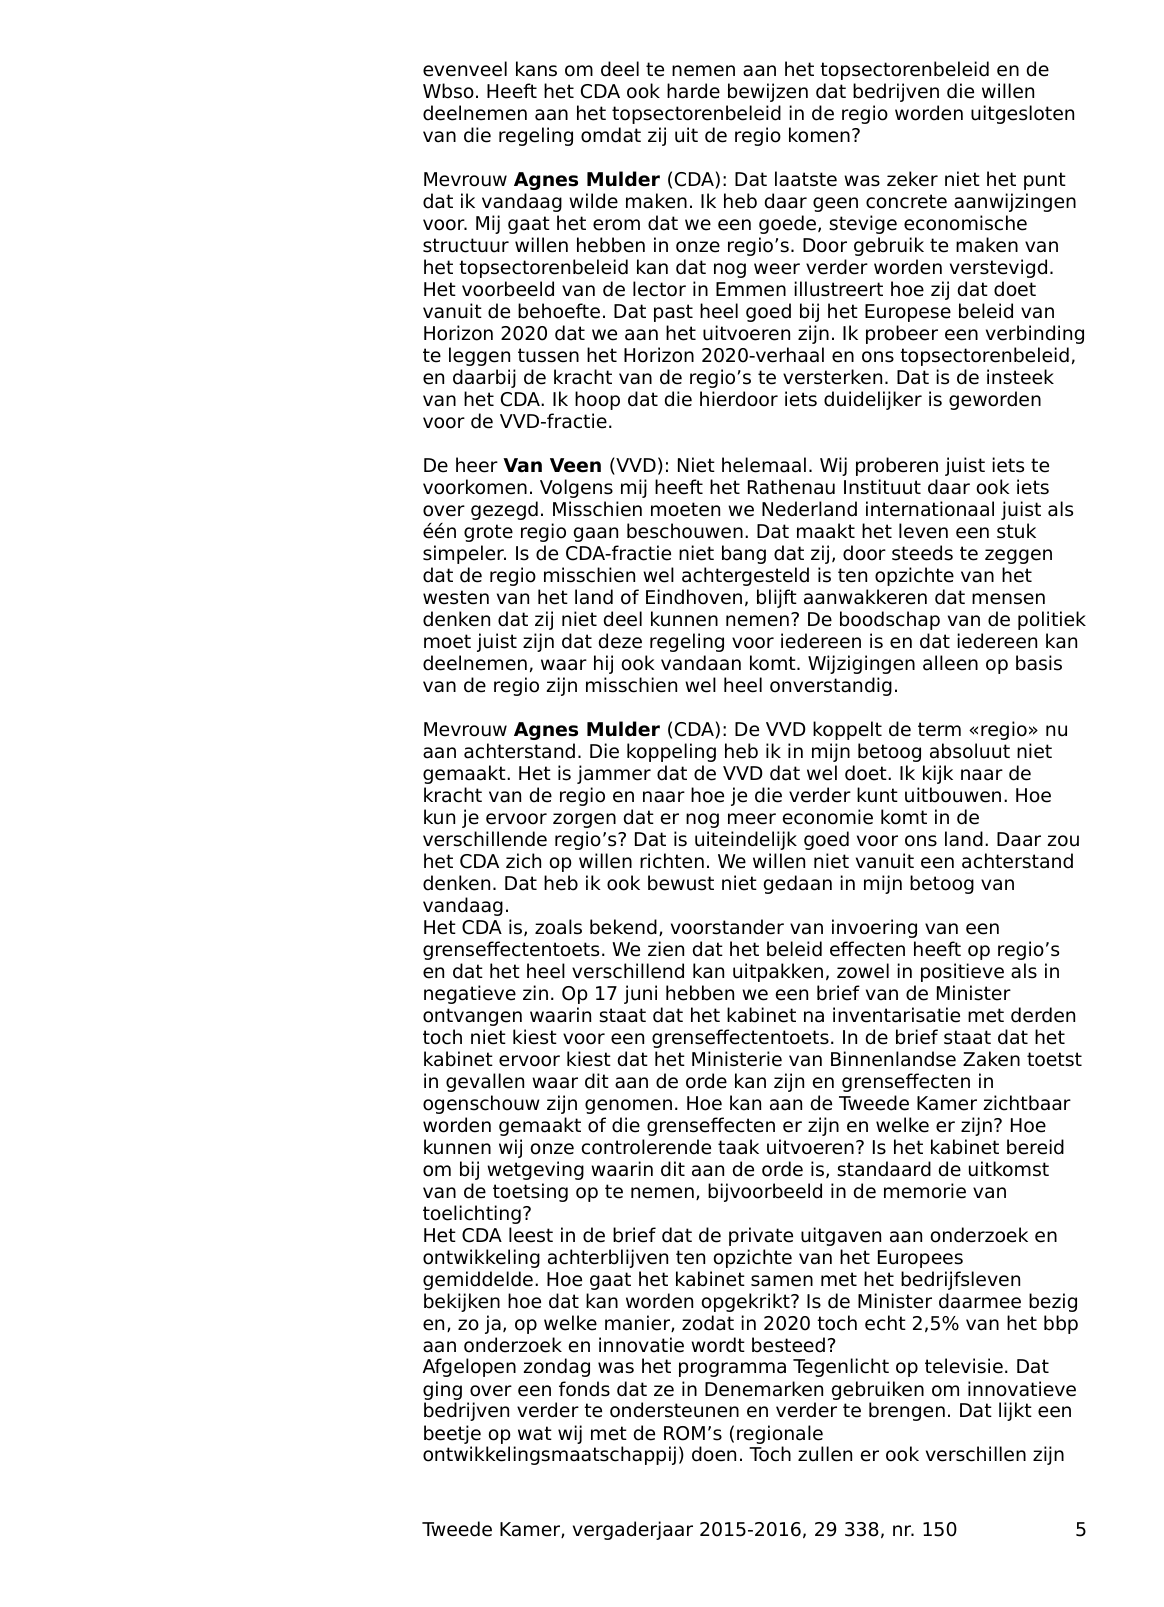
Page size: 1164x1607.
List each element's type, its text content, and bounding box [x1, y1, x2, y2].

text De heer Van Veen (VVD): Niet helemaal. Wij proberen juist iets te voorkomen. Volgens mij heeft het Rathenau Instituut daar ook iets over gezegd. Misschien moeten we Nederland internationaal juist als één grote regio gaan beschouwen. Dat maakt het leven een stuk simpeler. Is de CDA-fractie niet bang dat zij, door steeds te zeggen dat de regio misschien wel achtergesteld is ten opzichte van het westen van het land of Eindhoven, blijft aanwakkeren dat mensen denken dat zij niet deel kunnen nemen? De boodschap van de politiek moet juist zijn dat deze regeling voor iedereen is en dat iedereen kan deelnemen, waar hij ook vandaan komt. Wijzigingen alleen op basis van de regio zijn misschien wel heel onverstandig. [422, 455, 1087, 697]
text Het CDA leest in de brief dat de private uitgaven aan onderzoek en ontwikkeling achterblijven ten opzichte van het Europees gemiddelde. Hoe gaat het kabinet samen met het bedrijfsleven bekijken hoe dat kan worden opgekrikt? Is de Minister daarmee bezig en, zo ja, op welke manier, zodat in 2020 toch echt 2,5% van het bbp aan onderzoek en innovatie wordt besteed? [422, 1224, 1087, 1356]
text Mevrouw Agnes Mulder (CDA): Dat laatste was zeker niet het punt dat ik vandaag wilde maken. Ik heb daar geen concrete aanwijzingen voor. Mij gaat het erom dat we een goede, stevige economische structuur willen hebben in onze regio’s. Door gebruik te maken van het topsectorenbeleid kan dat nog weer verder worden verstevigd. Het voorbeeld van de lector in Emmen illustreert hoe zij dat doet vanuit de behoefte. Dat past heel goed bij het Europese beleid van Horizon 2020 dat we aan het uitvoeren zijn. Ik probeer een verbinding te leggen tussen het Horizon 2020-verhaal en ons topsectorenbeleid, en daarbij de kracht van de regio’s te versterken. Dat is de insteek van het CDA. Ik hoop dat die hierdoor iets duidelijker is geworden voor de VVD-fractie. [422, 169, 1087, 433]
text Afgelopen zondag was het programma Tegenlicht op televisie. Dat ging over een fonds dat ze in Denemarken gebruiken om innovatieve bedrijven verder te ondersteunen en verder te brengen. Dat lijkt een beetje op wat wij met de ROM’s (regionale ontwikkelingsmaatschappij) doen. Toch zullen er ook verschillen zijn [422, 1356, 1087, 1466]
text evenveel kans om deel te nemen aan het topsectorenbeleid en de Wbso. Heeft het CDA ook harde bewijzen dat bedrijven die willen deelnemen aan het topsectorenbeleid in de regio worden uitgesloten van die regeling omdat zij uit de regio komen? [422, 59, 1087, 147]
text Het CDA is, zoals bekend, voorstander van invoering van een grenseffectentoets. We zien dat het beleid effecten heeft op regio’s en dat het heel verschillend kan uitpakken, zowel in positieve als in negatieve zin. Op 17 juni hebben we een brief van de Minister ontvangen waarin staat dat het kabinet na inventarisatie met derden toch niet kiest voor een grenseffectentoets. In de brief staat dat het kabinet ervoor kiest dat het Ministerie van Binnenlandse Zaken toetst in gevallen waar dit aan de orde kan zijn en grenseffecten in ogenschouw zijn genomen. Hoe kan aan de Tweede Kamer zichtbaar worden gemaakt of die grenseffecten er zijn en welke er zijn? Hoe kunnen wij onze controlerende taak uitvoeren? Is het kabinet bereid om bij wetgeving waarin dit aan de orde is, standaard de uitkomst van de toetsing op te nemen, bijvoorbeeld in de memorie van toelichting? [422, 917, 1087, 1224]
text Mevrouw Agnes Mulder (CDA): De VVD koppelt de term «regio» nu aan achterstand. Die koppeling heb ik in mijn betoog absoluut niet gemaakt. Het is jammer dat de VVD dat wel doet. Ik kijk naar de kracht van de regio en naar hoe je die verder kunt uitbouwen. Hoe kun je ervoor zorgen dat er nog meer economie komt in de verschillende regio’s? Dat is uiteindelijk goed voor ons land. Daar zou het CDA zich op willen richten. We willen niet vanuit een achterstand denken. Dat heb ik ook bewust niet gedaan in mijn betoog van vandaag. [422, 719, 1087, 917]
